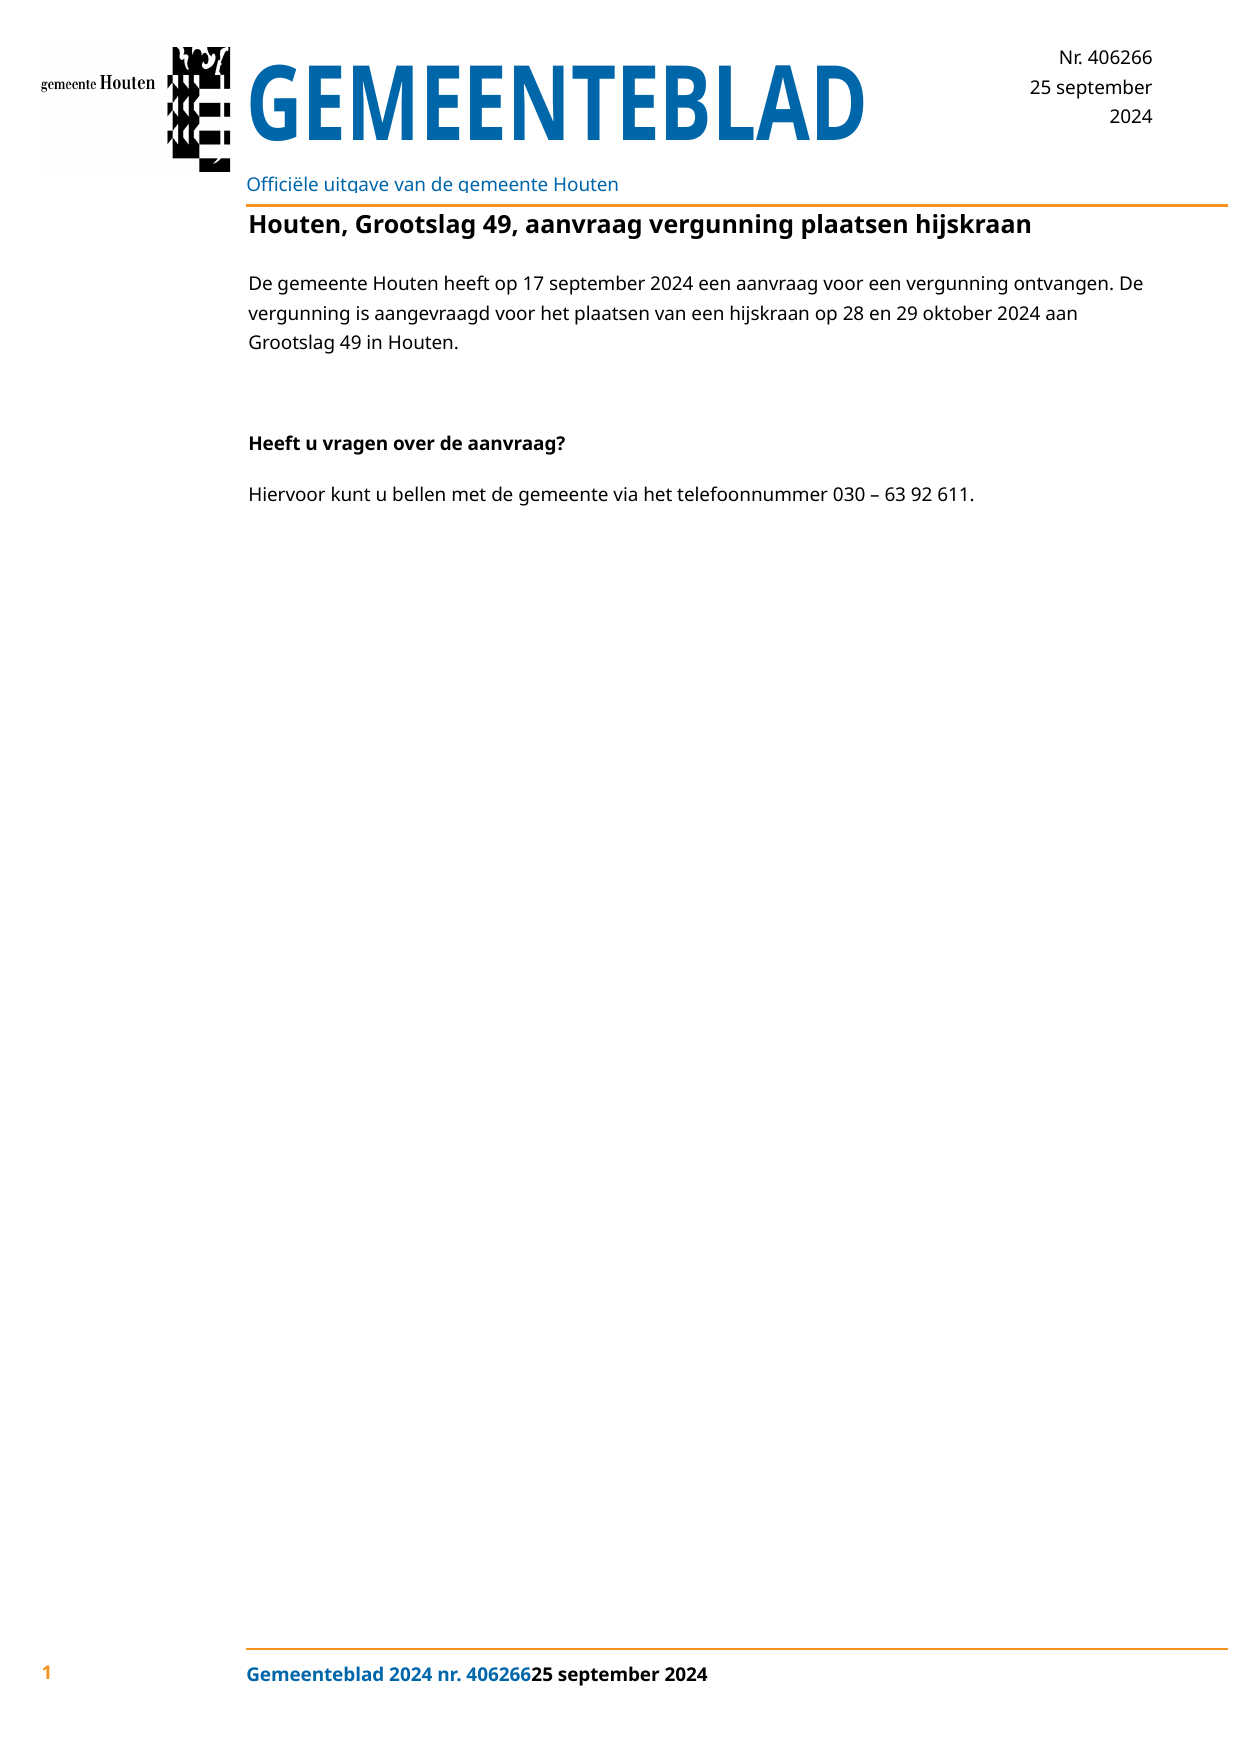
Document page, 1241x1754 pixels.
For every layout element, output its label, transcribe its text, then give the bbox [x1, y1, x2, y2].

text Houten, Grootslag 49, aanvraag vergunning plaatsen hijskraan [248, 207, 1152, 241]
picture [41, 47, 231, 172]
text Hiervoor kunt u bellen met de gemeente via het telefoonnummer 030 – 63 92 611. [248, 481, 1152, 506]
text Heeft u vragen over de aanvraag? [248, 430, 1152, 456]
text De gemeente Houten heeft op 17 september 2024 een aanvraag voor een vergunning ontvangen. De vergunning is aangevraagd voor het plaatsen van een hijskraan op 28 en 29 oktober 2024 aan Grootslag 49 in Houten. [248, 270, 1152, 355]
